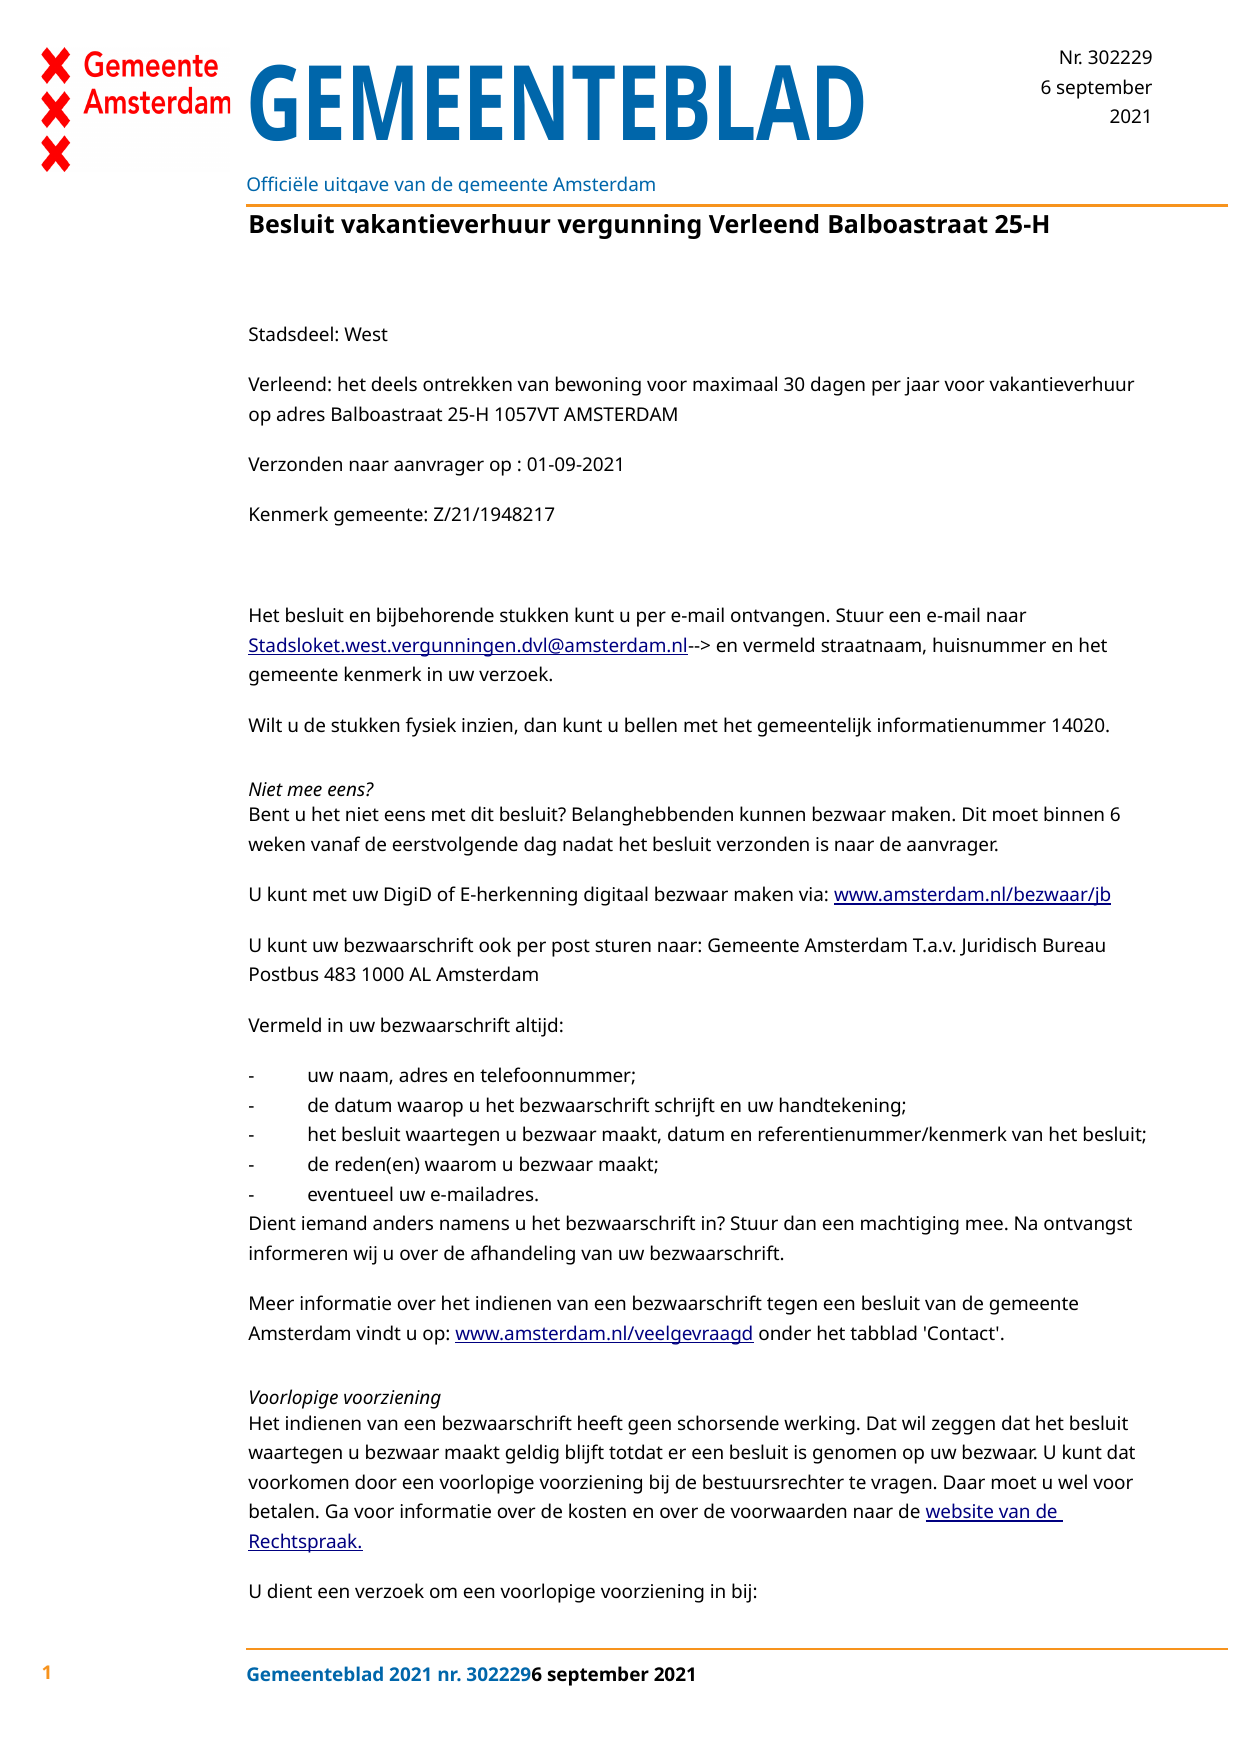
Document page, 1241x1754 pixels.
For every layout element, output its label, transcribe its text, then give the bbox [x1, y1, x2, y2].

text Het indienen van een bezwaarschrift heeft geen schorsende werking. Dat wil zeggen dat het besluit waartegen u bezwaar maakt geldig blijft totdat er een besluit is genomen op uw bezwaar. U kunt dat voorkomen door een voorlopige voorziening bij de bestuursrechter te vragen. Daar moet u wel voor betalen. Ga voor informatie over de kosten en over de voorwaarden naar de website van de Rechtspraak. [248, 1410, 1152, 1554]
text Kenmerk gemeente: Z/21/1948217 [248, 502, 1152, 527]
text Voorlopige voorziening [248, 1384, 1152, 1410]
list eventueel uw e-mailadres. [248, 1181, 1152, 1207]
list de reden(en) waarom u bezwaar maakt; [248, 1151, 1152, 1177]
text Het besluit en bijbehorende stukken kunt u per e-mail ontvangen. Stuur een e-mail naar Stadsloket.west.vergunningen.dvl@amsterdam.nl--> en vermeld straatnaam, huisnummer en het gemeente kenmerk in uw verzoek. [248, 602, 1152, 687]
text Meer informatie over het indienen van een bezwaarschrift tegen een besluit van de gemeente Amsterdam vindt u op: www.amsterdam.nl/veelgevraagd onder het tabblad 'Contact'. [248, 1290, 1152, 1346]
text Dient iemand anders namens u het bezwaarschrift in? Stuur dan een machtiging mee. Na ontvangst informeren wij u over de afhandeling van uw bezwaarschrift. [248, 1210, 1152, 1266]
text Stadsdeel: West [248, 321, 1152, 346]
text Niet mee eens? [248, 776, 1152, 802]
list uw naam, adres en telefoonnummer; [248, 1062, 1152, 1088]
text Wilt u de stukken fysiek inzien, dan kunt u bellen met het gemeentelijk informatienummer 14020. [248, 712, 1152, 738]
picture [41, 47, 231, 172]
text Besluit vakantieverhuur vergunning Verleend Balboastraat 25-H [248, 207, 1152, 241]
text Verleend: het deels ontrekken van bewoning voor maximaal 30 dagen per jaar voor vakantieverhuur op adres Balboastraat 25-H 1057VT AMSTERDAM [248, 371, 1152, 426]
list het besluit waartegen u bezwaar maakt, datum en referentienummer/kenmerk van het besluit; [248, 1122, 1152, 1147]
text U dient een verzoek om een voorlopige voorziening in bij: [248, 1578, 1152, 1604]
text U kunt uw bezwaarschrift ook per post sturen naar: Gemeente Amsterdam T.a.v. Juridisch Bureau Postbus 483 1000 AL Amsterdam [248, 932, 1152, 987]
list de datum waarop u het bezwaarschrift schrijft en uw handtekening; [248, 1092, 1152, 1118]
text Verzonden naar aanvrager op : 01-09-2021 [248, 451, 1152, 477]
text Bent u het niet eens met dit besluit? Belanghebbenden kunnen bezwaar maken. Dit moet binnen 6 weken vanaf de eerstvolgende dag nadat het besluit verzonden is naar de aanvrager. [248, 802, 1152, 857]
text Vermeld in uw bezwaarschrift altijd: [248, 1012, 1152, 1038]
text U kunt met uw DigiD of E-herkenning digitaal bezwaar maken via: www.amsterdam.nl/bezwaar/jb [248, 882, 1152, 907]
